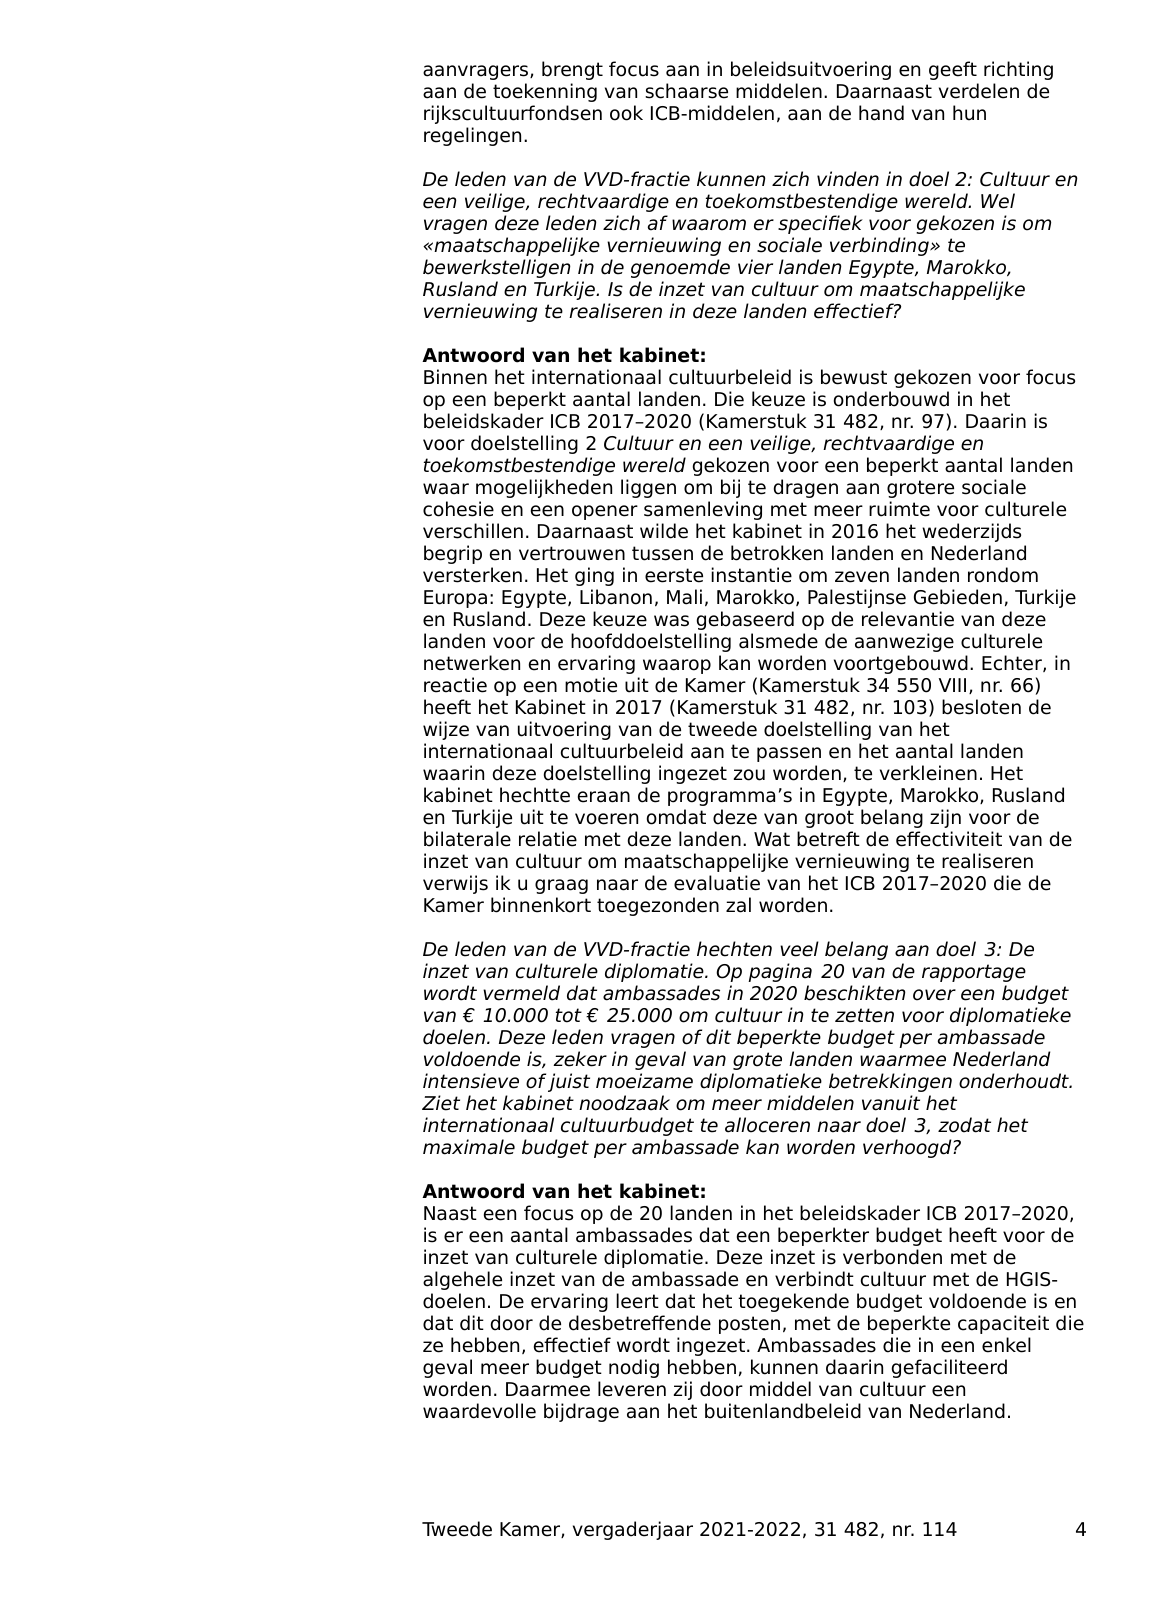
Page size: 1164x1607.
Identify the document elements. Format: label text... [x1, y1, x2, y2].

subtitle Antwoord van het kabinet: [422, 345, 1087, 367]
subtitle Antwoord van het kabinet: [422, 1181, 1087, 1203]
text aanvragers, brengt focus aan in beleidsuitvoering en geeft richting aan de toekenning van schaarse middelen. Daarnaast verdelen de rijkscultuurfondsen ook ICB-middelen, aan de hand van hun regelingen. [422, 59, 1087, 147]
text De leden van de VVD-fractie hechten veel belang aan doel 3: De inzet van culturele diplomatie. Op pagina 20 van de rapportage wordt vermeld dat ambassades in 2020 beschikten over een budget van € 10.000 tot € 25.000 om cultuur in te zetten voor diplomatieke doelen. Deze leden vragen of dit beperkte budget per ambassade voldoende is, zeker in geval van grote landen waarmee Nederland intensieve of juist moeizame diplomatieke betrekkingen onderhoudt. Ziet het kabinet noodzaak om meer middelen vanuit het internationaal cultuurbudget te alloceren naar doel 3, zodat het maximale budget per ambassade kan worden verhoogd? [422, 939, 1087, 1159]
text De leden van de VVD-fractie kunnen zich vinden in doel 2: Cultuur en een veilige, rechtvaardige en toekomstbestendige wereld. Wel vragen deze leden zich af waarom er specifiek voor gekozen is om «maatschappelijke vernieuwing en sociale verbinding» te bewerkstelligen in de genoemde vier landen Egypte, Marokko, Rusland en Turkije. Is de inzet van cultuur om maatschappelijke vernieuwing te realiseren in deze landen effectief? [422, 169, 1087, 323]
text Naast een focus op de 20 landen in het beleidskader ICB 2017–2020, is er een aantal ambassades dat een beperkter budget heeft voor de inzet van culturele diplomatie. Deze inzet is verbonden met de algehele inzet van de ambassade en verbindt cultuur met de HGIS-doelen. De ervaring leert dat het toegekende budget voldoende is en dat dit door de desbetreffende posten, met de beperkte capaciteit die ze hebben, effectief wordt ingezet. Ambassades die in een enkel geval meer budget nodig hebben, kunnen daarin gefaciliteerd worden. Daarmee leveren zij door middel van cultuur een waardevolle bijdrage aan het buitenlandbeleid van Nederland. [422, 1203, 1087, 1423]
text Binnen het internationaal cultuurbeleid is bewust gekozen voor focus op een beperkt aantal landen. Die keuze is onderbouwd in het beleidskader ICB 2017–2020 (Kamerstuk 31 482, nr. 97). Daarin is voor doelstelling 2 Cultuur en een veilige, rechtvaardige en toekomstbestendige wereld gekozen voor een beperkt aantal landen waar mogelijkheden liggen om bij te dragen aan grotere sociale cohesie en een opener samenleving met meer ruimte voor culturele verschillen. Daarnaast wilde het kabinet in 2016 het wederzijds begrip en vertrouwen tussen de betrokken landen en Nederland versterken. Het ging in eerste instantie om zeven landen rondom Europa: Egypte, Libanon, Mali, Marokko, Palestijnse Gebieden, Turkije en Rusland. Deze keuze was gebaseerd op de relevantie van deze landen voor de hoofddoelstelling alsmede de aanwezige culturele netwerken en ervaring waarop kan worden voortgebouwd. Echter, in reactie op een motie uit de Kamer (Kamerstuk 34 550 VIII, nr. 66) heeft het Kabinet in 2017 (Kamerstuk 31 482, nr. 103) besloten de wijze van uitvoering van de tweede doelstelling van het internationaal cultuurbeleid aan te passen en het aantal landen waarin deze doelstelling ingezet zou worden, te verkleinen. Het kabinet hechtte eraan de programma’s in Egypte, Marokko, Rusland en Turkije uit te voeren omdat deze van groot belang zijn voor de bilaterale relatie met deze landen. Wat betreft de effectiviteit van de inzet van cultuur om maatschappelijke vernieuwing te realiseren verwijs ik u graag naar de evaluatie van het ICB 2017–2020 die de Kamer binnenkort toegezonden zal worden. [422, 367, 1087, 917]
